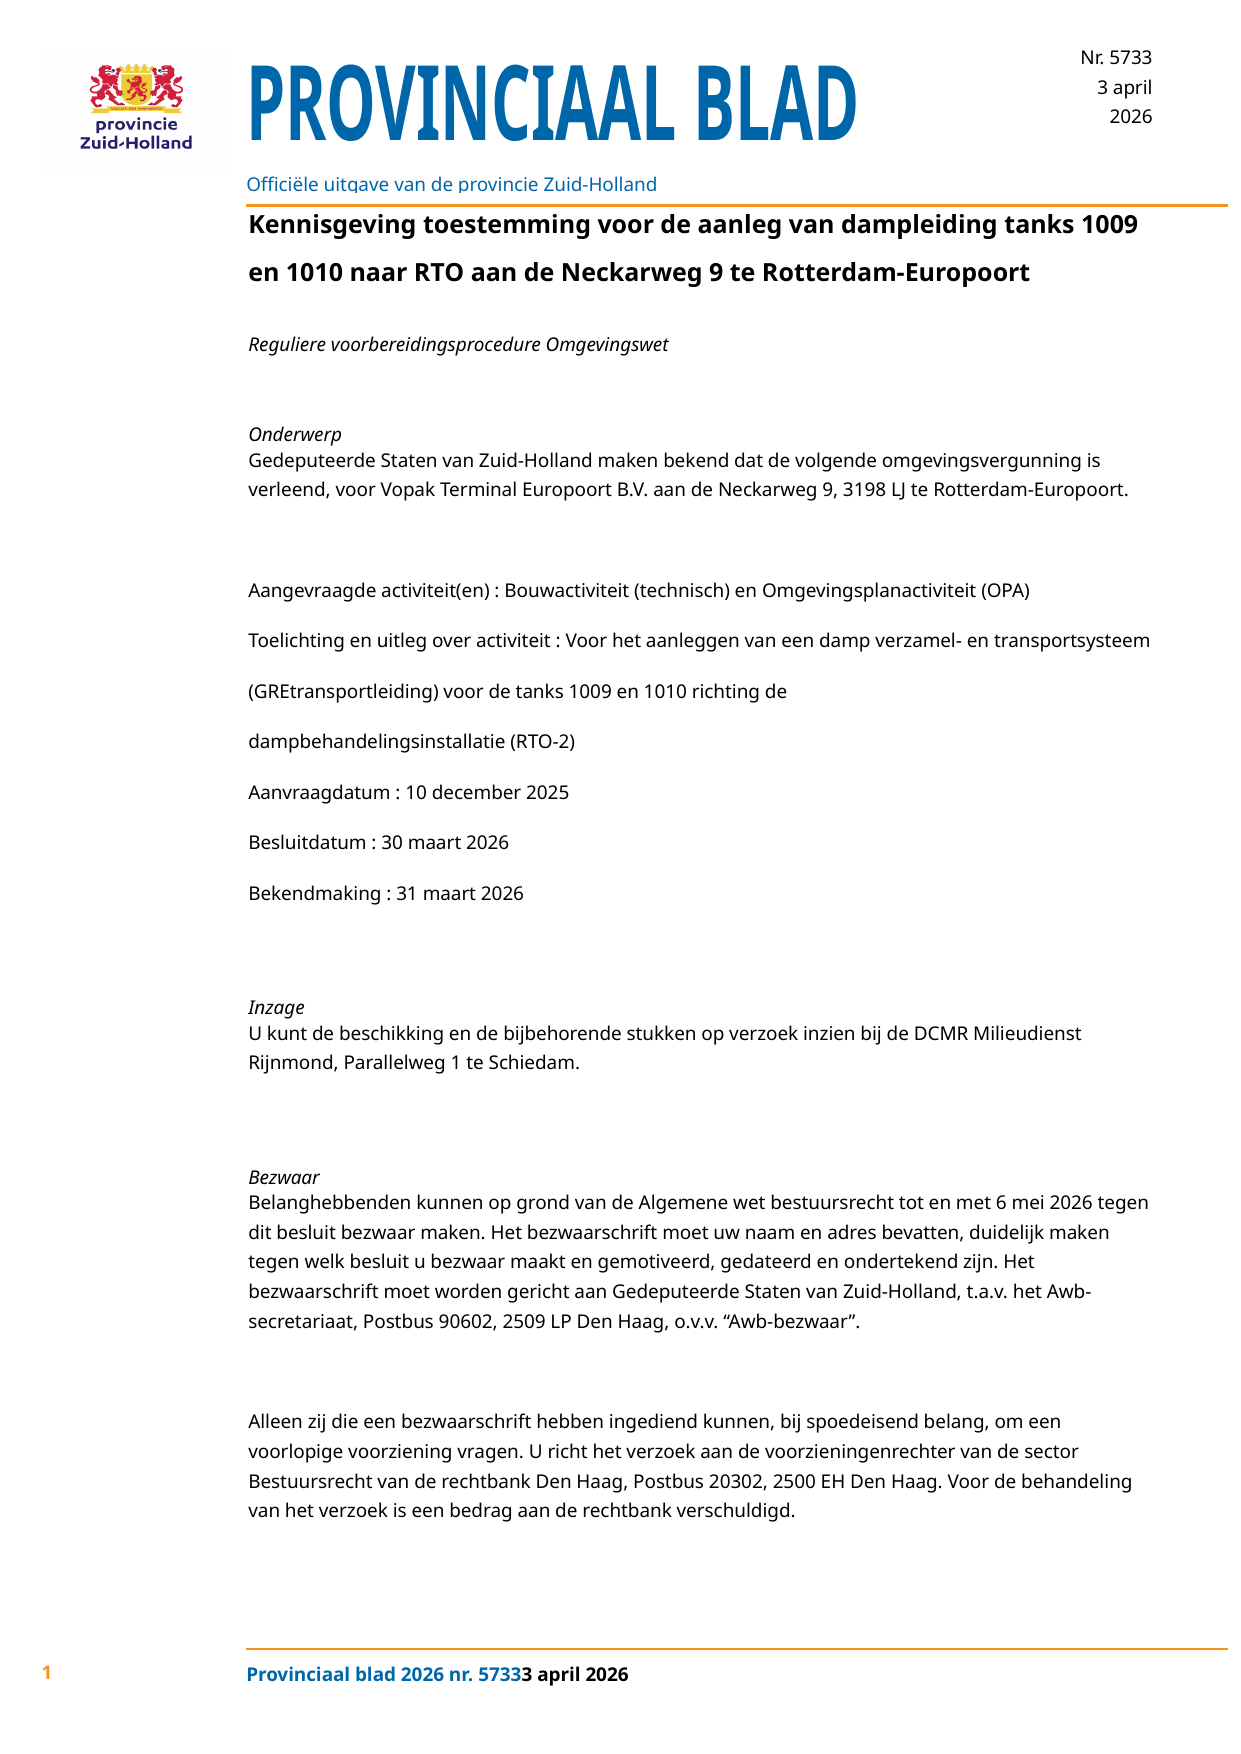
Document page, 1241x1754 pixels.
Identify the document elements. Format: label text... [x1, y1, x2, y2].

text Besluitdatum : 30 maart 2026 [248, 829, 1152, 855]
text Aanvraagdatum : 10 december 2025 [248, 779, 1152, 805]
text Alleen zij die een bezwaarschrift hebben ingediend kunnen, bij spoedeisend belang, om een voorlopige voorziening vragen. U richt het verzoek aan de voorzieningenrechter van de sector Bestuursrecht van de rechtbank Den Haag, Postbus 20302, 2500 EH Den Haag. Voor de behandeling van het verzoek is een bedrag aan de rechtbank verschuldigd. [248, 1409, 1152, 1523]
picture [41, 47, 231, 172]
text Toelichting en uitleg over activiteit : Voor het aanleggen van een damp verzamel- en transportsysteem [248, 628, 1152, 653]
text Bekendmaking : 31 maart 2026 [248, 880, 1152, 906]
text Gedeputeerde Staten van Zuid-Holland maken bekend dat de volgende omgevingsvergunning is verleend, voor Vopak Terminal Europoort B.V. aan de Neckarweg 9, 3198 LJ te Rotterdam-Europoort. [248, 447, 1152, 502]
text (GREtransportleiding) voor de tanks 1009 en 1010 richting de [248, 678, 1152, 704]
text U kunt de beschikking en de bijbehorende stukken op verzoek inzien bij de DCMR Milieudienst Rijnmond, Parallelweg 1 te Schiedam. [248, 1020, 1152, 1075]
text Reguliere voorbereidingsprocedure Omgevingswet [248, 331, 1152, 357]
text Kennisgeving toestemming voor de aanleg van dampleiding tanks 1009 en 1010 naar RTO aan de Neckarweg 9 te Rotterdam-Europoort [248, 207, 1152, 288]
text dampbehandelingsinstallatie (RTO-2) [248, 728, 1152, 754]
text Belanghebbenden kunnen op grond van de Algemene wet bestuursrecht tot en met 6 mei 2026 tegen dit besluit bezwaar maken. Het bezwaarschrift moet uw naam en adres bevatten, duidelijk maken tegen welk besluit u bezwaar maakt en gemotiveerd, gedateerd en ondertekend zijn. Het bezwaarschrift moet worden gericht aan Gedeputeerde Staten van Zuid-Holland, t.a.v. het Awb-secretariaat, Postbus 90602, 2509 LP Den Haag, o.v.v. “Awb-bezwaar”. [248, 1189, 1152, 1334]
text Aangevraagde activiteit(en) : Bouwactiviteit (technisch) en Omgevingsplanactiviteit (OPA) [248, 577, 1152, 603]
text Bezwaar [248, 1164, 1152, 1189]
text Inzage [248, 994, 1152, 1020]
text Onderwerp [248, 421, 1152, 447]
